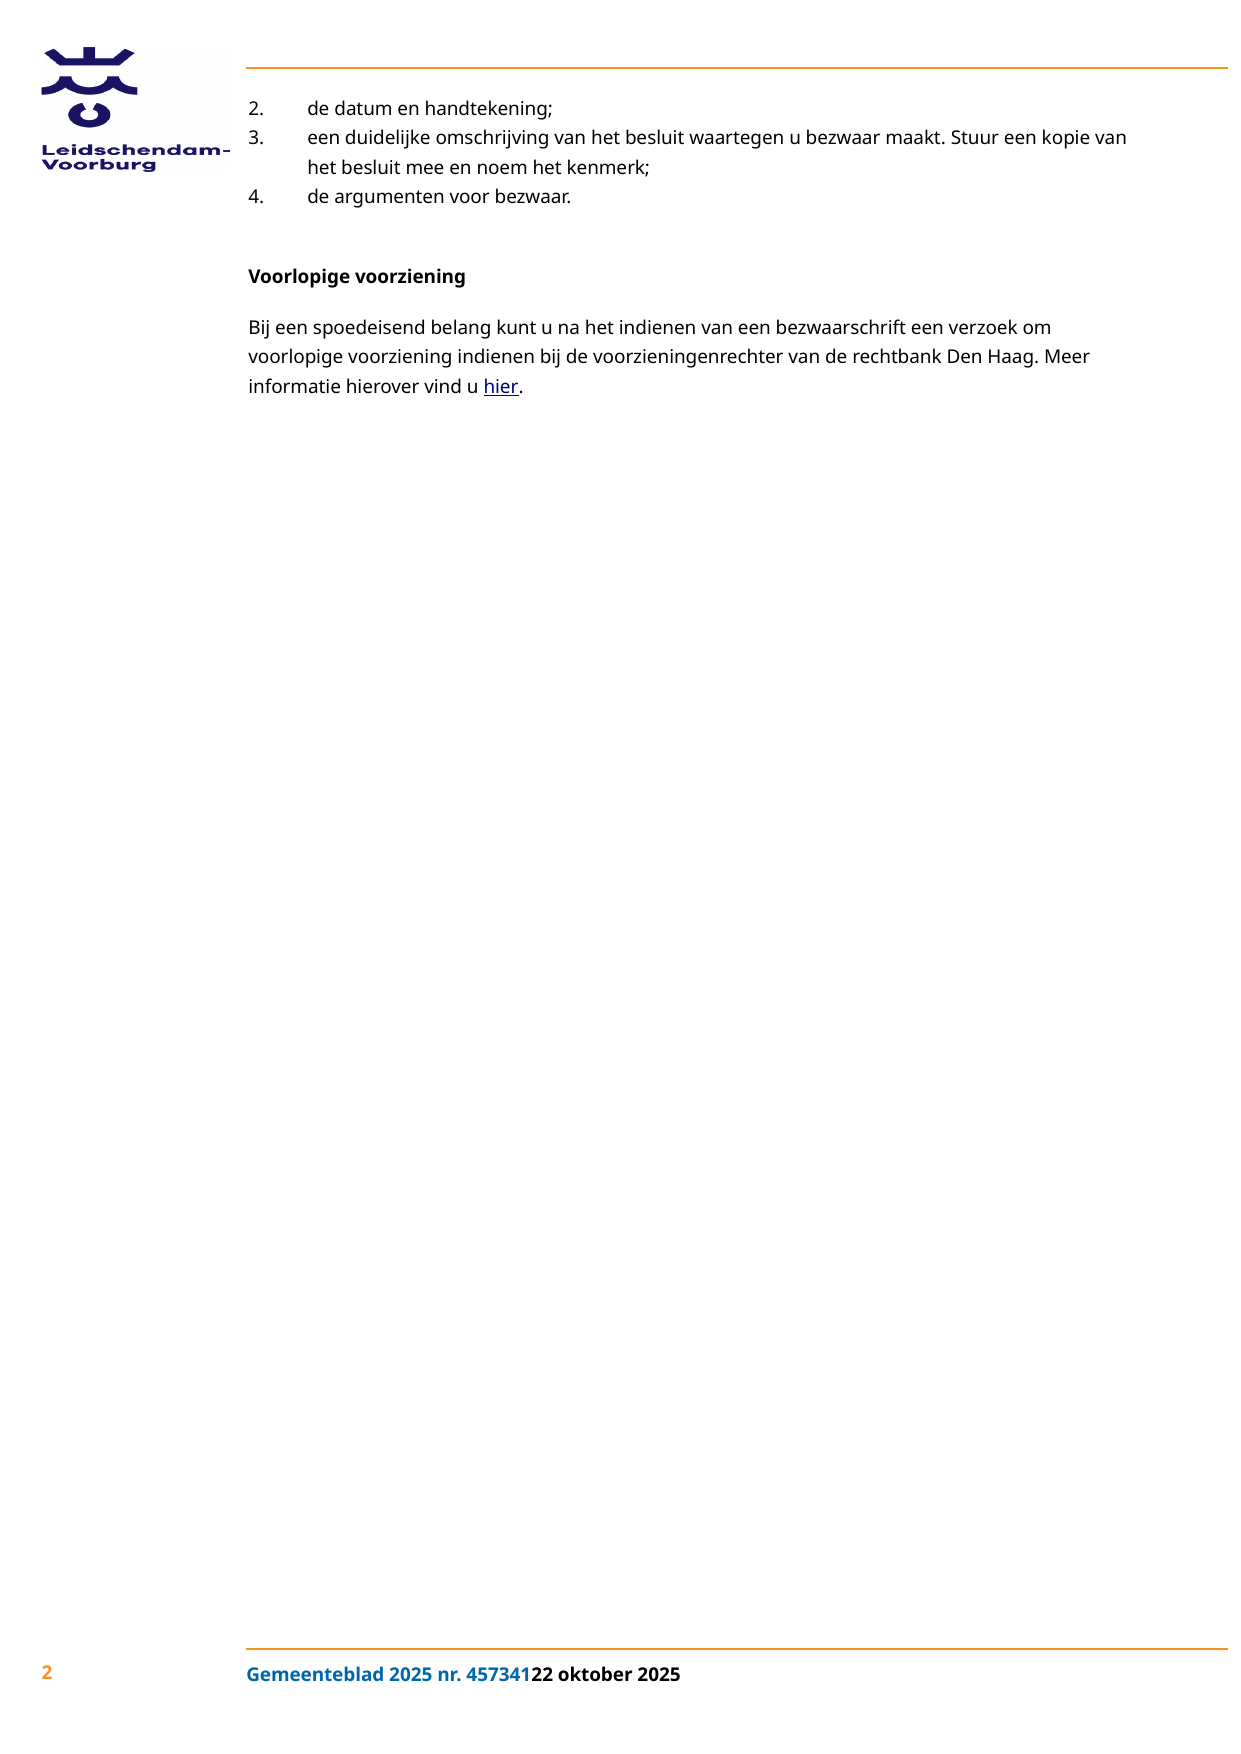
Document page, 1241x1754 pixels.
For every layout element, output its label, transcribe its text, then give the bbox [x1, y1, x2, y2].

text Bij een spoedeisend belang kunt u na het indienen van een bezwaarschrift een verzoek om voorlopige voorziening indienen bij de voorzieningenrechter van de rechtbank Den Haag. Meer informatie hierover vind u hier. [248, 314, 1152, 399]
list een duidelijke omschrijving van het besluit waartegen u bezwaar maakt. Stuur een kopie van het besluit mee en noem het kenmerk; [248, 124, 1152, 180]
list de datum en handtekening; [248, 95, 1152, 121]
list de argumenten voor bezwaar. [248, 183, 1152, 209]
picture [41, 47, 231, 172]
text Voorlopige voorziening [248, 263, 1152, 289]
